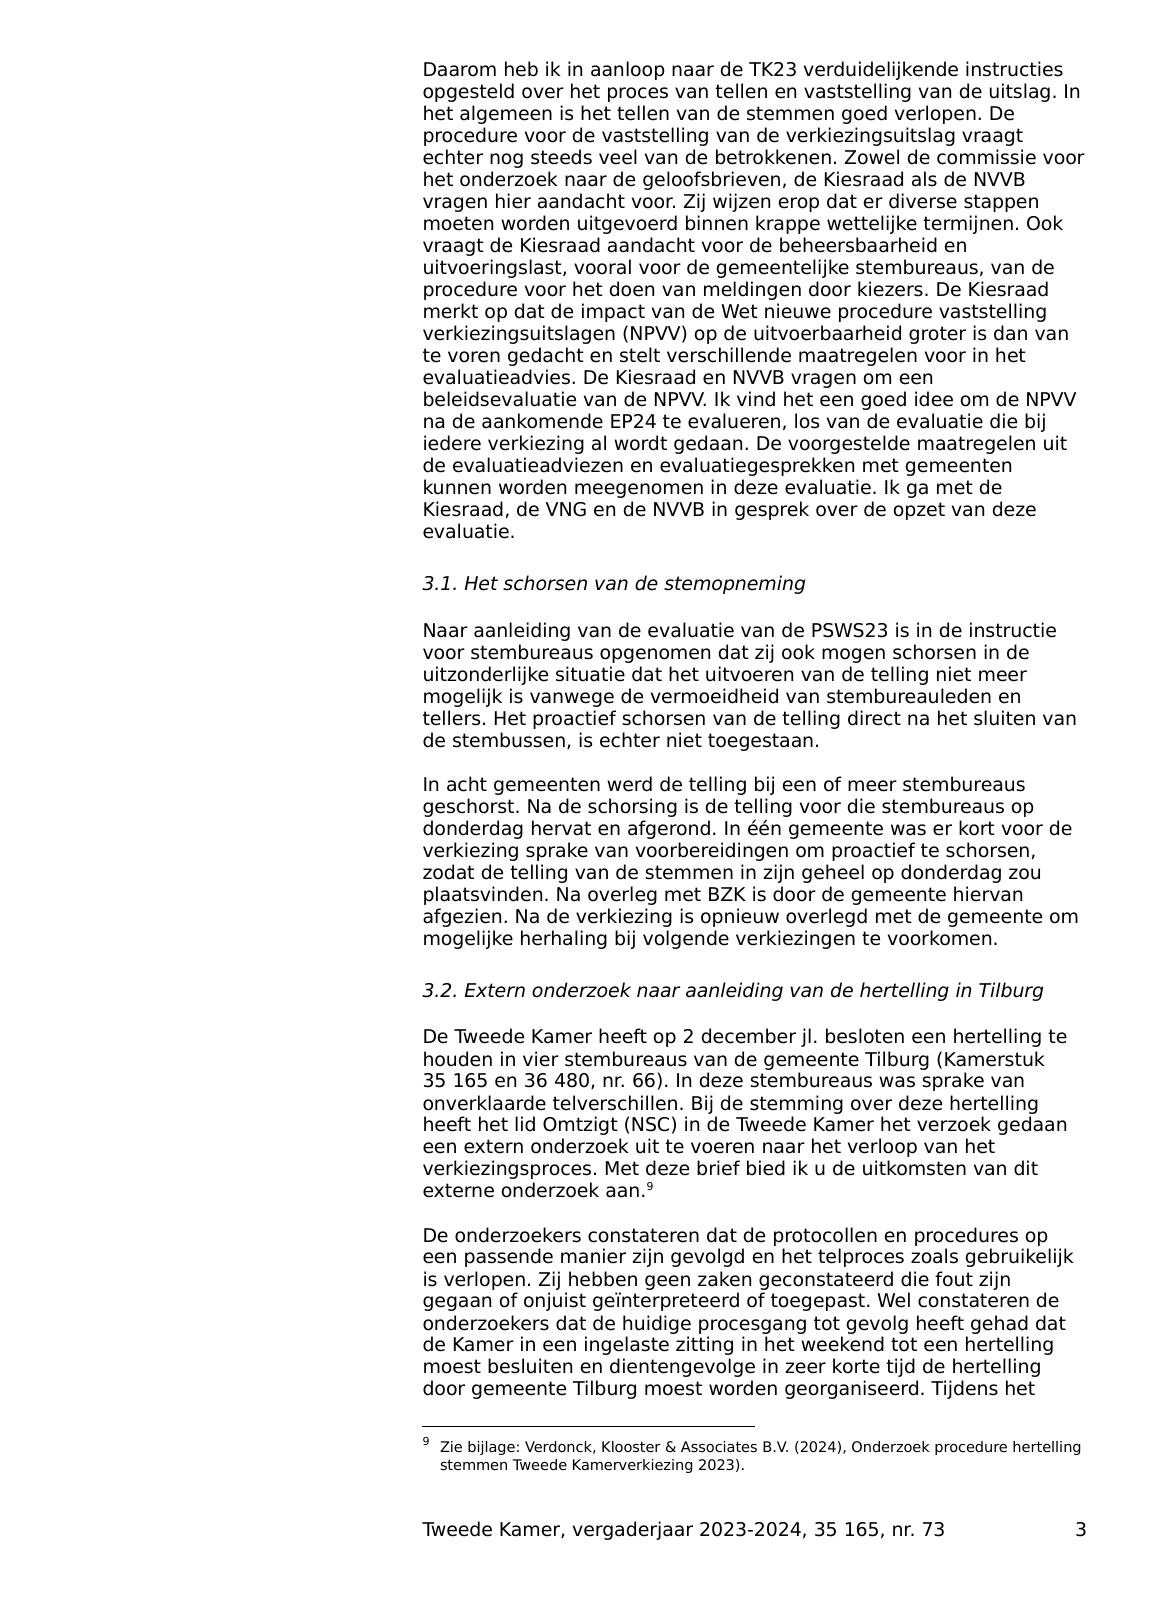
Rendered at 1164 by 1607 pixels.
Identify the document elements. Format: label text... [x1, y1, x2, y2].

text De onderzoekers constateren dat de protocollen en procedures op een passende manier zijn gevolgd en het telproces zoals gebruikelijk is verlopen. Zij hebben geen zaken geconstateerd die fout zijn gegaan of onjuist geïnterpreteerd of toegepast. Wel constateren de onderzoekers dat de huidige procesgang tot gevolg heeft gehad dat de Kamer in een ingelaste zitting in het weekend tot een hertelling moest besluiten en dientengevolge in zeer korte tijd de hertelling door gemeente Tilburg moest worden georganiseerd. Tijdens het [422, 1224, 1087, 1400]
text Daarom heb ik in aanloop naar de TK23 verduidelijkende instructies opgesteld over het proces van tellen en vaststelling van de uitslag. In het algemeen is het tellen van de stemmen goed verlopen. De procedure voor de vaststelling van de verkiezingsuitslag vraagt echter nog steeds veel van de betrokkenen. Zowel de commissie voor het onderzoek naar de geloofsbrieven, de Kiesraad als de NVVB vragen hier aandacht voor. Zij wijzen erop dat er diverse stappen moeten worden uitgevoerd binnen krappe wettelijke termijnen. Ook vraagt de Kiesraad aandacht voor de beheersbaarheid en uitvoeringslast, vooral voor de gemeentelijke stembureaus, van de procedure voor het doen van meldingen door kiezers. De Kiesraad merkt op dat de impact van de Wet nieuwe procedure vaststelling verkiezingsuitslagen (NPVV) op de uitvoerbaarheid groter is dan van te voren gedacht en stelt verschillende maatregelen voor in het evaluatieadvies. De Kiesraad en NVVB vragen om een beleidsevaluatie van de NPVV. Ik vind het een goed idee om de NPVV na de aankomende EP24 te evalueren, los van de evaluatie die bij iedere verkiezing al wordt gedaan. De voorgestelde maatregelen uit de evaluatieadviezen en evaluatiegesprekken met gemeenten kunnen worden meegenomen in deze evaluatie. Ik ga met de Kiesraad, de VNG en de NVVB in gesprek over de opzet van deze evaluatie. [422, 59, 1087, 543]
text Zie bijlage: Verdonck, Klooster & Associates B.V. (2024), Onderzoek procedure hertelling stemmen Tweede Kamerverkiezing 2023). [422, 1435, 1087, 1474]
subtitle 3.1. Het schorsen van de stemopneming [422, 573, 1087, 594]
subtitle 3.2. Extern onderzoek naar aanleiding van de hertelling in Tilburg [422, 979, 1087, 1001]
text Naar aanleiding van de evaluatie van de PSWS23 is in de instructie voor stembureaus opgenomen dat zij ook mogen schorsen in de uitzonderlijke situatie dat het uitvoeren van de telling niet meer mogelijk is vanwege de vermoeidheid van stembureauleden en tellers. Het proactief schorsen van de telling direct na het sluiten van de stembussen, is echter niet toegestaan. [422, 619, 1087, 751]
text De Tweede Kamer heeft op 2 december jl. besloten een hertelling te houden in vier stembureaus van de gemeente Tilburg (Kamerstuk 35 165 en 36 480, nr. 66). In deze stembureaus was sprake van onverklaarde telverschillen. Bij de stemming over deze hertelling heeft het lid Omtzigt (NSC) in de Tweede Kamer het verzoek gedaan een extern onderzoek uit te voeren naar het verloop van het verkiezingsproces. Met deze brief bied ik u de uitkomsten van dit externe onderzoek aan. [422, 1026, 1087, 1202]
text In acht gemeenten werd de telling bij een of meer stembureaus geschorst. Na de schorsing is de telling voor die stembureaus op donderdag hervat en afgerond. In één gemeente was er kort voor de verkiezing sprake van voorbereidingen om proactief te schorsen, zodat de telling van de stemmen in zijn geheel op donderdag zou plaatsvinden. Na overleg met BZK is door de gemeente hiervan afgezien. Na de verkiezing is opnieuw overlegd met de gemeente om mogelijke herhaling bij volgende verkiezingen te voorkomen. [422, 774, 1087, 949]
